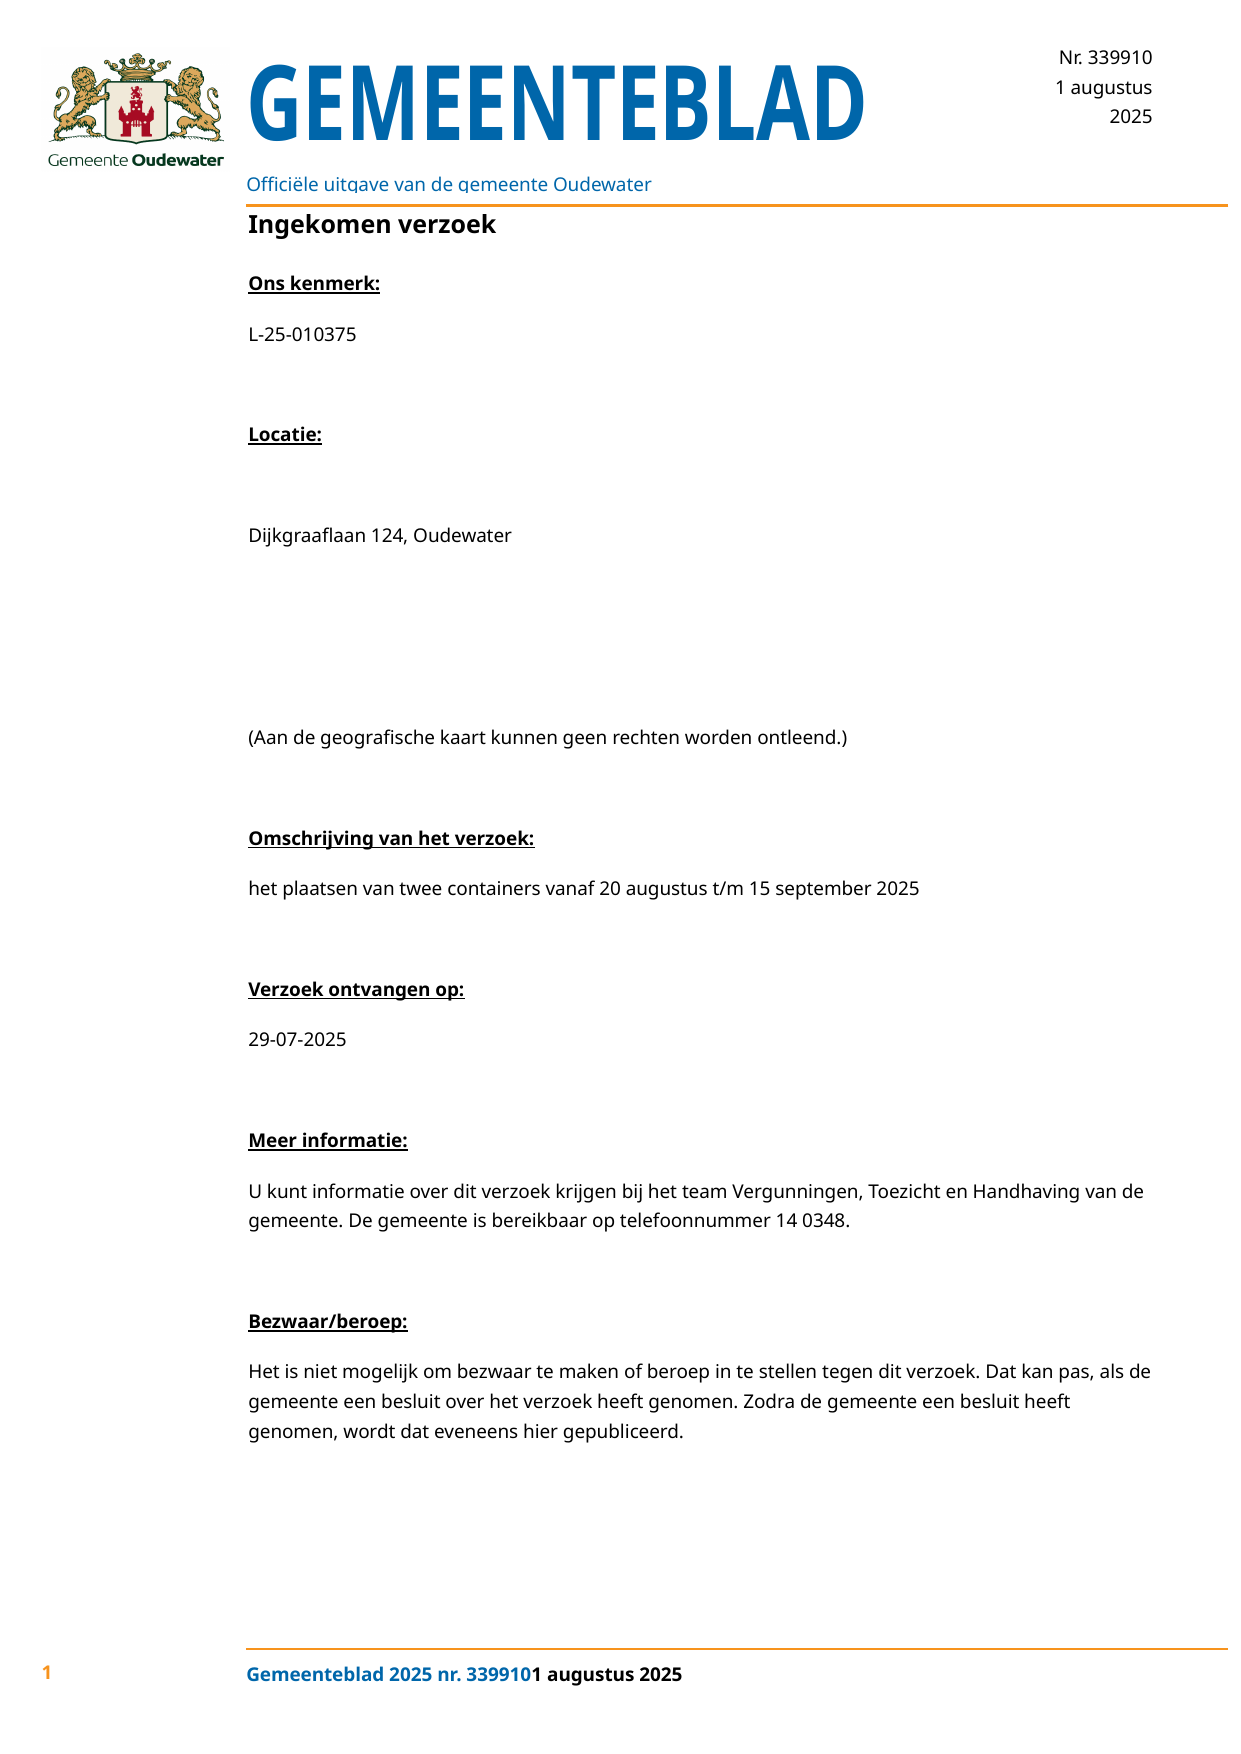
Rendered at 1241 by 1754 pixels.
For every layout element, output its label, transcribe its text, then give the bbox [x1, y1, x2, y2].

text Dijkgraaflaan 124, Oudewater [248, 522, 1152, 548]
text (Aan de geografische kaart kunnen geen rechten worden ontleend.) [248, 724, 1152, 750]
text Ingekomen verzoek [248, 207, 1152, 241]
text Het is niet mogelijk om bezwaar te maken of beroep in te stellen tegen dit verzoek. Dat kan pas, als de gemeente een besluit over het verzoek heeft genomen. Zodra de gemeente een besluit heeft genomen, wordt dat eveneens hier gepubliceerd. [248, 1359, 1152, 1443]
picture [41, 47, 231, 172]
text het plaatsen van twee containers vanaf 20 augustus t/m 15 september 2025 [248, 875, 1152, 901]
text Omschrijving van het verzoek: [248, 825, 1152, 851]
text Bezwaar/beroep: [248, 1308, 1152, 1334]
text Meer informatie: [248, 1127, 1152, 1153]
text L-25-010375 [248, 321, 1152, 346]
text U kunt informatie over dit verzoek krijgen bij het team Vergunningen, Toezicht en Handhaving van de gemeente. De gemeente is bereikbaar op telefoonnummer 14 0348. [248, 1178, 1152, 1233]
text Ons kenmerk: [248, 270, 1152, 296]
text Locatie: [248, 422, 1152, 447]
text 29-07-2025 [248, 1027, 1152, 1052]
text Verzoek ontvangen op: [248, 976, 1152, 1002]
